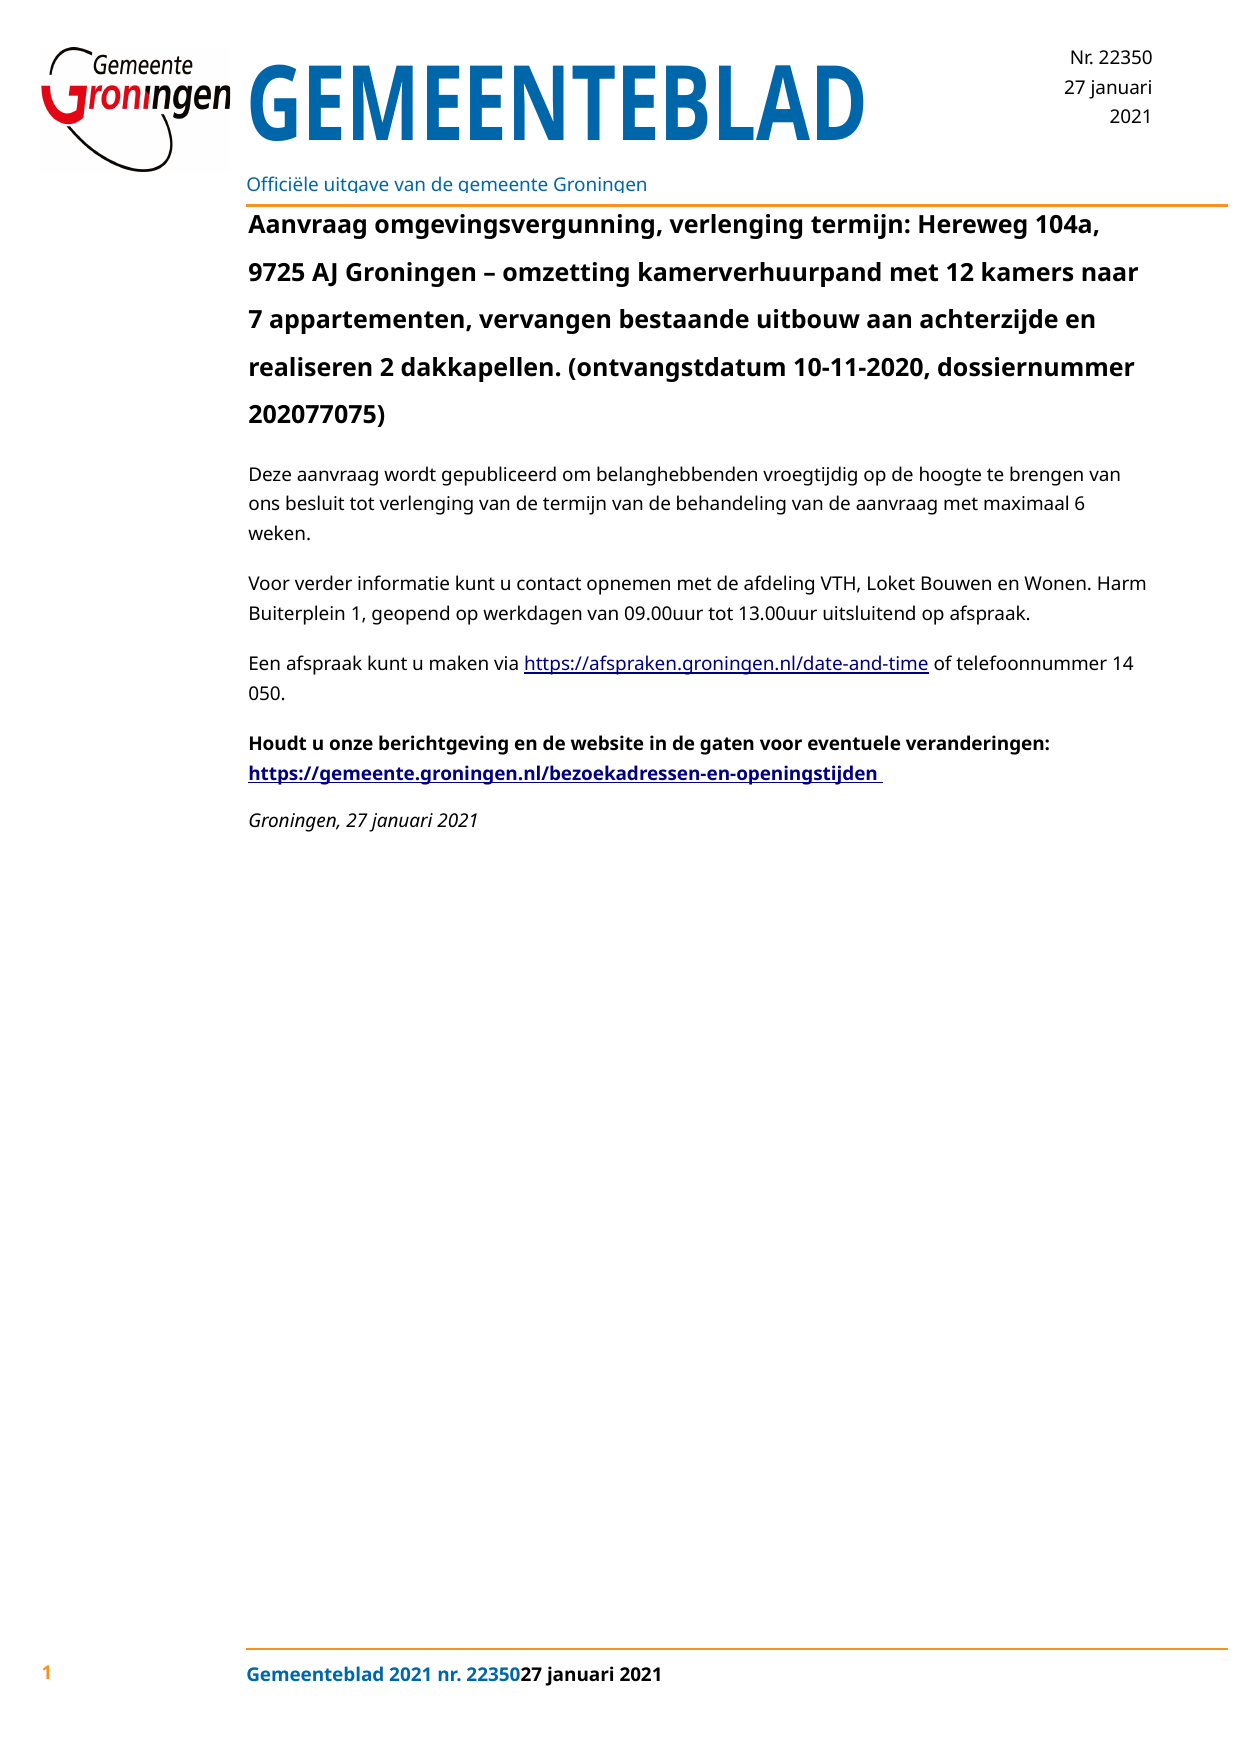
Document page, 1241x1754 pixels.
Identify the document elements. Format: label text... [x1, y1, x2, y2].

text Houdt u onze berichtgeving en de website in de gaten voor eventuele veranderingen: https://gemeente.groningen.nl/bezoekadressen-en-openingstijden [248, 730, 1152, 786]
text Aanvraag omgevingsvergunning, verlenging termijn: Hereweg 104a, 9725 AJ Groningen – omzetting kamerverhuurpand met 12 kamers naar 7 appartementen, vervangen bestaande uitbouw aan achterzijde en realiseren 2 dakkapellen. (ontvangstdatum 10-11-2020, dossiernummer 202077075) [248, 207, 1152, 431]
text Groningen, 27 januari 2021 [248, 808, 1152, 833]
text Een afspraak kunt u maken via https://afspraken.groningen.nl/date-and-time of telefoonnummer 14 050. [248, 650, 1152, 706]
text Voor verder informatie kunt u contact opnemen met de afdeling VTH, Loket Bouwen en Wonen. Harm Buiterplein 1, geopend op werkdagen van 09.00uur tot 13.00uur uitsluitend op afspraak. [248, 570, 1152, 626]
picture [41, 47, 231, 172]
text Deze aanvraag wordt gepubliceerd om belanghebbenden vroegtijdig op de hoogte te brengen van ons besluit tot verlenging van de termijn van de behandeling van de aanvraag met maximaal 6 weken. [248, 461, 1152, 546]
